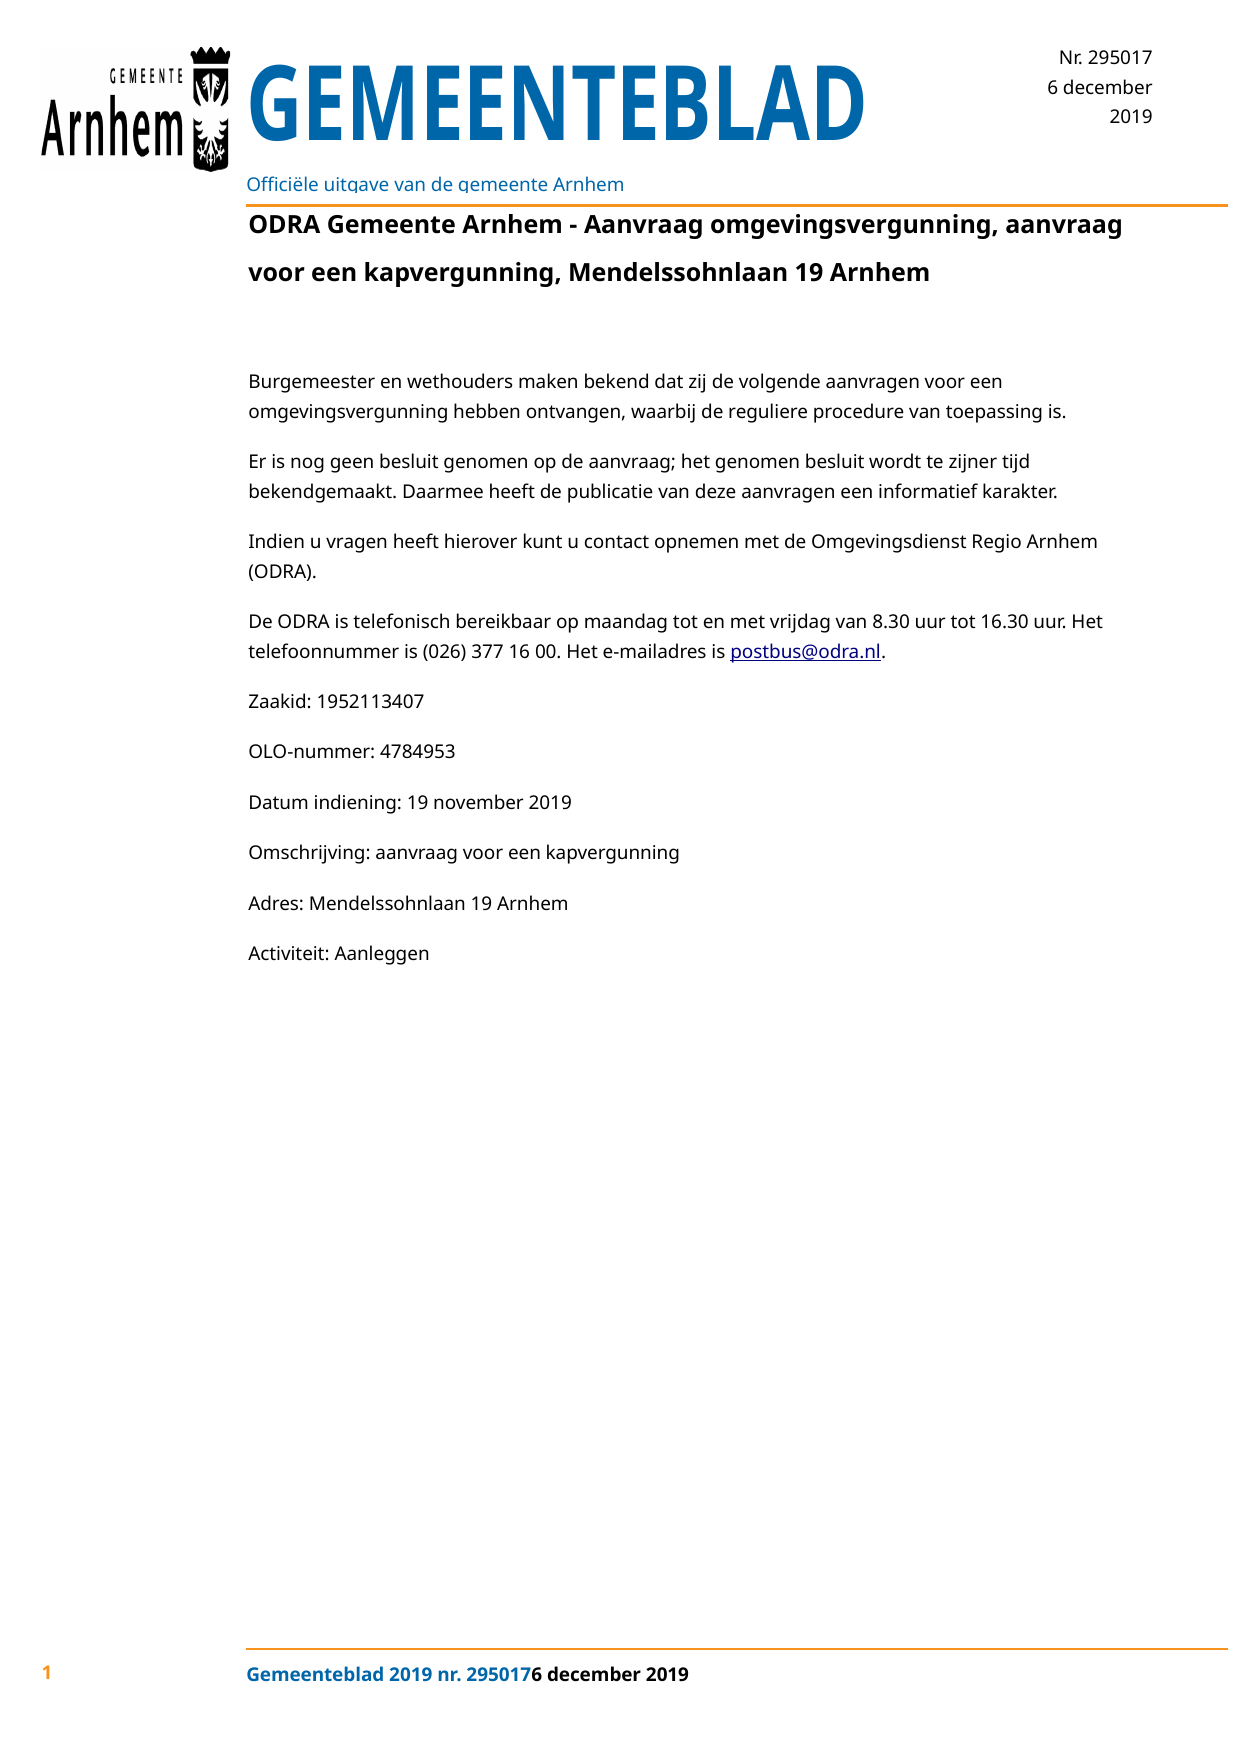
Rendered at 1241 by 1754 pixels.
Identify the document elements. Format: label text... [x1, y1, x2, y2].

picture [41, 47, 231, 172]
text Er is nog geen besluit genomen op de aanvraag; het genomen besluit wordt te zijner tijd bekendgemaakt. Daarmee heeft de publicatie van deze aanvragen een informatief karakter. [248, 448, 1152, 504]
text OLO-nummer: 4784953 [248, 739, 1152, 764]
text Datum indiening: 19 november 2019 [248, 789, 1152, 815]
text Indien u vragen heeft hierover kunt u contact opnemen met de Omgevingsdienst Regio Arnhem (ODRA). [248, 528, 1152, 584]
text Activiteit: Aanleggen [248, 940, 1152, 966]
text Omschrijving: aanvraag voor een kapvergunning [248, 839, 1152, 865]
text ODRA Gemeente Arnhem - Aanvraag omgevingsvergunning, aanvraag voor een kapvergunning, Mendelssohnlaan 19 Arnhem [248, 207, 1152, 288]
text Adres: Mendelssohnlaan 19 Arnhem [248, 890, 1152, 916]
text De ODRA is telefonisch bereikbaar op maandag tot en met vrijdag van 8.30 uur tot 16.30 uur. Het telefoonnummer is (026) 377 16 00. Het e-mailadres is postbus@odra.nl. [248, 608, 1152, 664]
text Burgemeester en wethouders maken bekend dat zij de volgende aanvragen voor een omgevingsvergunning hebben ontvangen, waarbij de reguliere procedure van toepassing is. [248, 368, 1152, 424]
text Zaakid: 1952113407 [248, 688, 1152, 714]
